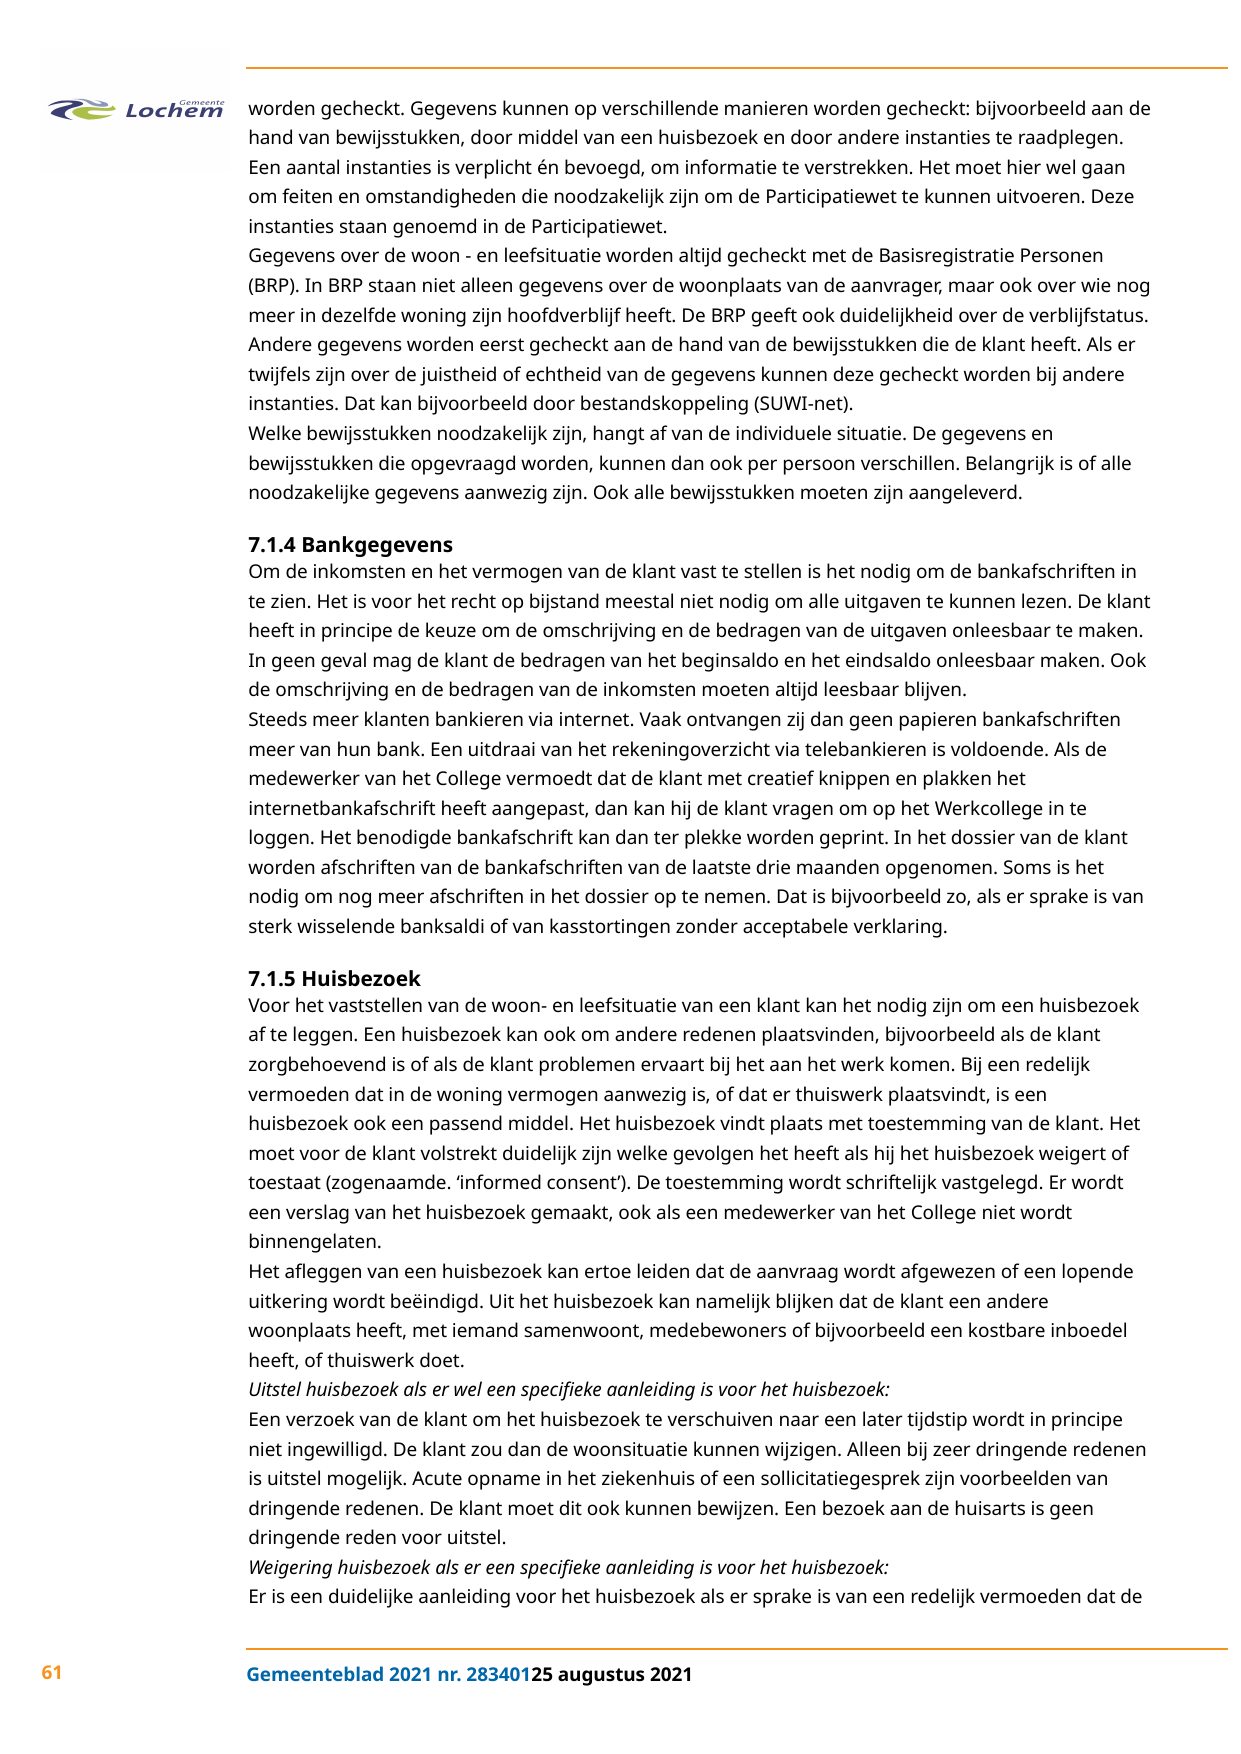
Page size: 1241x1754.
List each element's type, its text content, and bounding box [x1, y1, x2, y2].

text worden gecheckt. Gegevens kunnen op verschillende manieren worden gecheckt: bijvoorbeeld aan de hand van bewijsstukken, door middel van een huisbezoek en door andere instanties te raadplegen. [248, 95, 1152, 150]
text Uitstel huisbezoek als er wel een specifieke aanleiding is voor het huisbezoek: [248, 1377, 1152, 1402]
text Er is een duidelijke aanleiding voor het huisbezoek als er sprake is van een redelijk vermoeden dat de [248, 1584, 1152, 1609]
text Steeds meer klanten bankieren via internet. Vaak ontvangen zij dan geen papieren bankafschriften meer van hun bank. Een uitdraai van het rekeningoverzicht via telebankieren is voldoende. Als de medewerker van het College vermoedt dat de klant met creatief knippen en plakken het internetbankafschrift heeft aangepast, dan kan hij de klant vragen om op het Werkcollege in te loggen. Het benodigde bankafschrift kan dan ter plekke worden geprint. In het dossier van de klant worden afschriften van de bankafschriften van de laatste drie maanden opgenomen. Soms is het nodig om nog meer afschriften in het dossier op te nemen. Dat is bijvoorbeeld zo, als er sprake is van sterk wisselende banksaldi of van kasstortingen zonder acceptabele verklaring. [248, 706, 1152, 939]
text 7.1.5 Huisbezoek [248, 964, 1152, 992]
text Andere gegevens worden eerst gecheckt aan de hand van de bewijsstukken die de klant heeft. Als er twijfels zijn over de juistheid of echtheid van de gegevens kunnen deze gecheckt worden bij andere instanties. Dat kan bijvoorbeeld door bestandskoppeling (SUWI-net). [248, 331, 1152, 416]
text Voor het vaststellen van de woon- en leefsituatie van een klant kan het nodig zijn om een huisbezoek af te leggen. Een huisbezoek kan ook om andere redenen plaatsvinden, bijvoorbeeld als de klant zorgbehoevend is of als de klant problemen ervaart bij het aan het werk komen. Bij een redelijk vermoeden dat in de woning vermogen aanwezig is, of dat er thuiswerk plaatsvindt, is een huisbezoek ook een passend middel. Het huisbezoek vindt plaats met toestemming van de klant. Het moet voor de klant volstrekt duidelijk zijn welke gevolgen het heeft als hij het huisbezoek weigert of toestaat (zogenaamde. ‘informed consent’). De toestemming wordt schriftelijk vastgelegd. Er wordt een verslag van het huisbezoek gemaakt, ook als een medewerker van het College niet wordt binnengelaten. [248, 992, 1152, 1254]
text Welke bewijsstukken noodzakelijk zijn, hangt af van de individuele situatie. De gegevens en bewijsstukken die opgevraagd worden, kunnen dan ook per persoon verschillen. Belangrijk is of alle noodzakelijke gegevens aanwezig zijn. Ook alle bewijsstukken moeten zijn aangeleverd. [248, 420, 1152, 505]
text Het afleggen van een huisbezoek kan ertoe leiden dat de aanvraag wordt afgewezen of een lopende uitkering wordt beëindigd. Uit het huisbezoek kan namelijk blijken dat de klant een andere woonplaats heeft, met iemand samenwoont, medebewoners of bijvoorbeeld een kostbare inboedel heeft, of thuiswerk doet. [248, 1258, 1152, 1373]
picture [41, 47, 231, 172]
text Een aantal instanties is verplicht én bevoegd, om informatie te verstrekken. Het moet hier wel gaan om feiten en omstandigheden die noodzakelijk zijn om de Participatiewet te kunnen uitvoeren. Deze instanties staan genoemd in de Participatiewet. [248, 154, 1152, 239]
text Een verzoek van de klant om het huisbezoek te verschuiven naar een later tijdstip wordt in principe niet ingewilligd. De klant zou dan de woonsituatie kunnen wijzigen. Alleen bij zeer dringende redenen is uitstel mogelijk. Acute opname in het ziekenhuis of een sollicitatiegesprek zijn voorbeelden van dringende redenen. De klant moet dit ook kunnen bewijzen. Een bezoek aan de huisarts is geen dringende reden voor uitstel. [248, 1406, 1152, 1550]
text Weigering huisbezoek als er een specifieke aanleiding is voor het huisbezoek: [248, 1554, 1152, 1580]
text 7.1.4 Bankgegevens [248, 530, 1152, 558]
text Gegevens over de woon - en leefsituatie worden altijd gecheckt met de Basisregistratie Personen (BRP). In BRP staan niet alleen gegevens over de woonplaats van de aanvrager, maar ook over wie nog meer in dezelfde woning zijn hoofdverblijf heeft. De BRP geeft ook duidelijkheid over de verblijfstatus. [248, 243, 1152, 328]
text Om de inkomsten en het vermogen van de klant vast te stellen is het nodig om de bankafschriften in te zien. Het is voor het recht op bijstand meestal niet nodig om alle uitgaven te kunnen lezen. De klant heeft in principe de keuze om de omschrijving en de bedragen van de uitgaven onleesbaar te maken. In geen geval mag de klant de bedragen van het beginsaldo en het eindsaldo onleesbaar maken. Ook de omschrijving en de bedragen van de inkomsten moeten altijd leesbaar blijven. [248, 558, 1152, 702]
